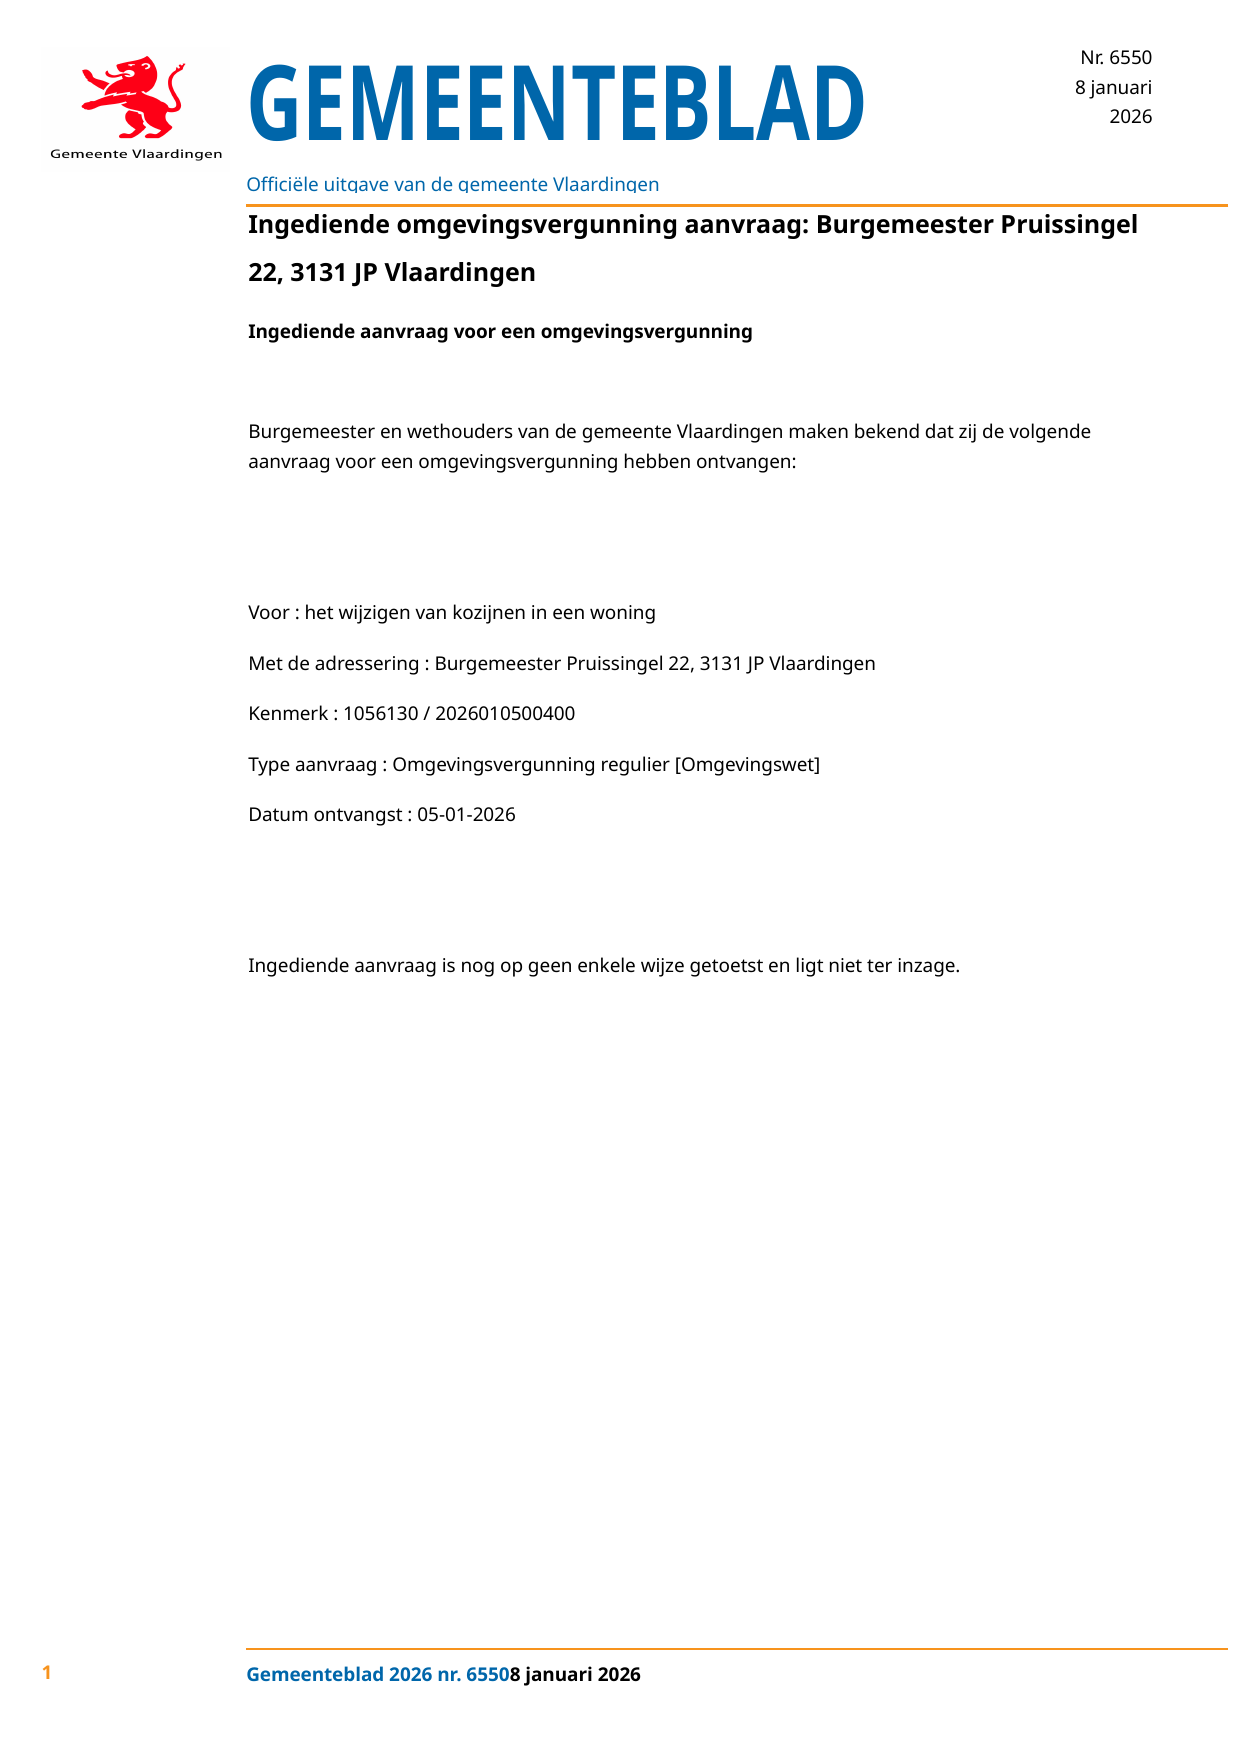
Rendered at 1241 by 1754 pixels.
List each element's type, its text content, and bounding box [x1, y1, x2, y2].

text Burgemeester en wethouders van de gemeente Vlaardingen maken bekend dat zij de volgende aanvraag voor een omgevingsvergunning hebben ontvangen: [248, 419, 1152, 474]
text Datum ontvangst : 05-01-2026 [248, 801, 1152, 827]
picture [41, 47, 231, 172]
text Met de adressering : Burgemeester Pruissingel 22, 3131 JP Vlaardingen [248, 650, 1152, 676]
text Ingediende aanvraag voor een omgevingsvergunning [248, 318, 1152, 344]
text Type aanvraag : Omgevingsvergunning regulier [Omgevingswet] [248, 751, 1152, 777]
text Voor : het wijzigen van kozijnen in een woning [248, 599, 1152, 625]
text Ingediende aanvraag is nog op geen enkele wijze getoetst en ligt niet ter inzage. [248, 952, 1152, 978]
text Ingediende omgevingsvergunning aanvraag: Burgemeester Pruissingel 22, 3131 JP Vlaardingen [248, 207, 1152, 288]
text Kenmerk : 1056130 / 2026010500400 [248, 700, 1152, 726]
